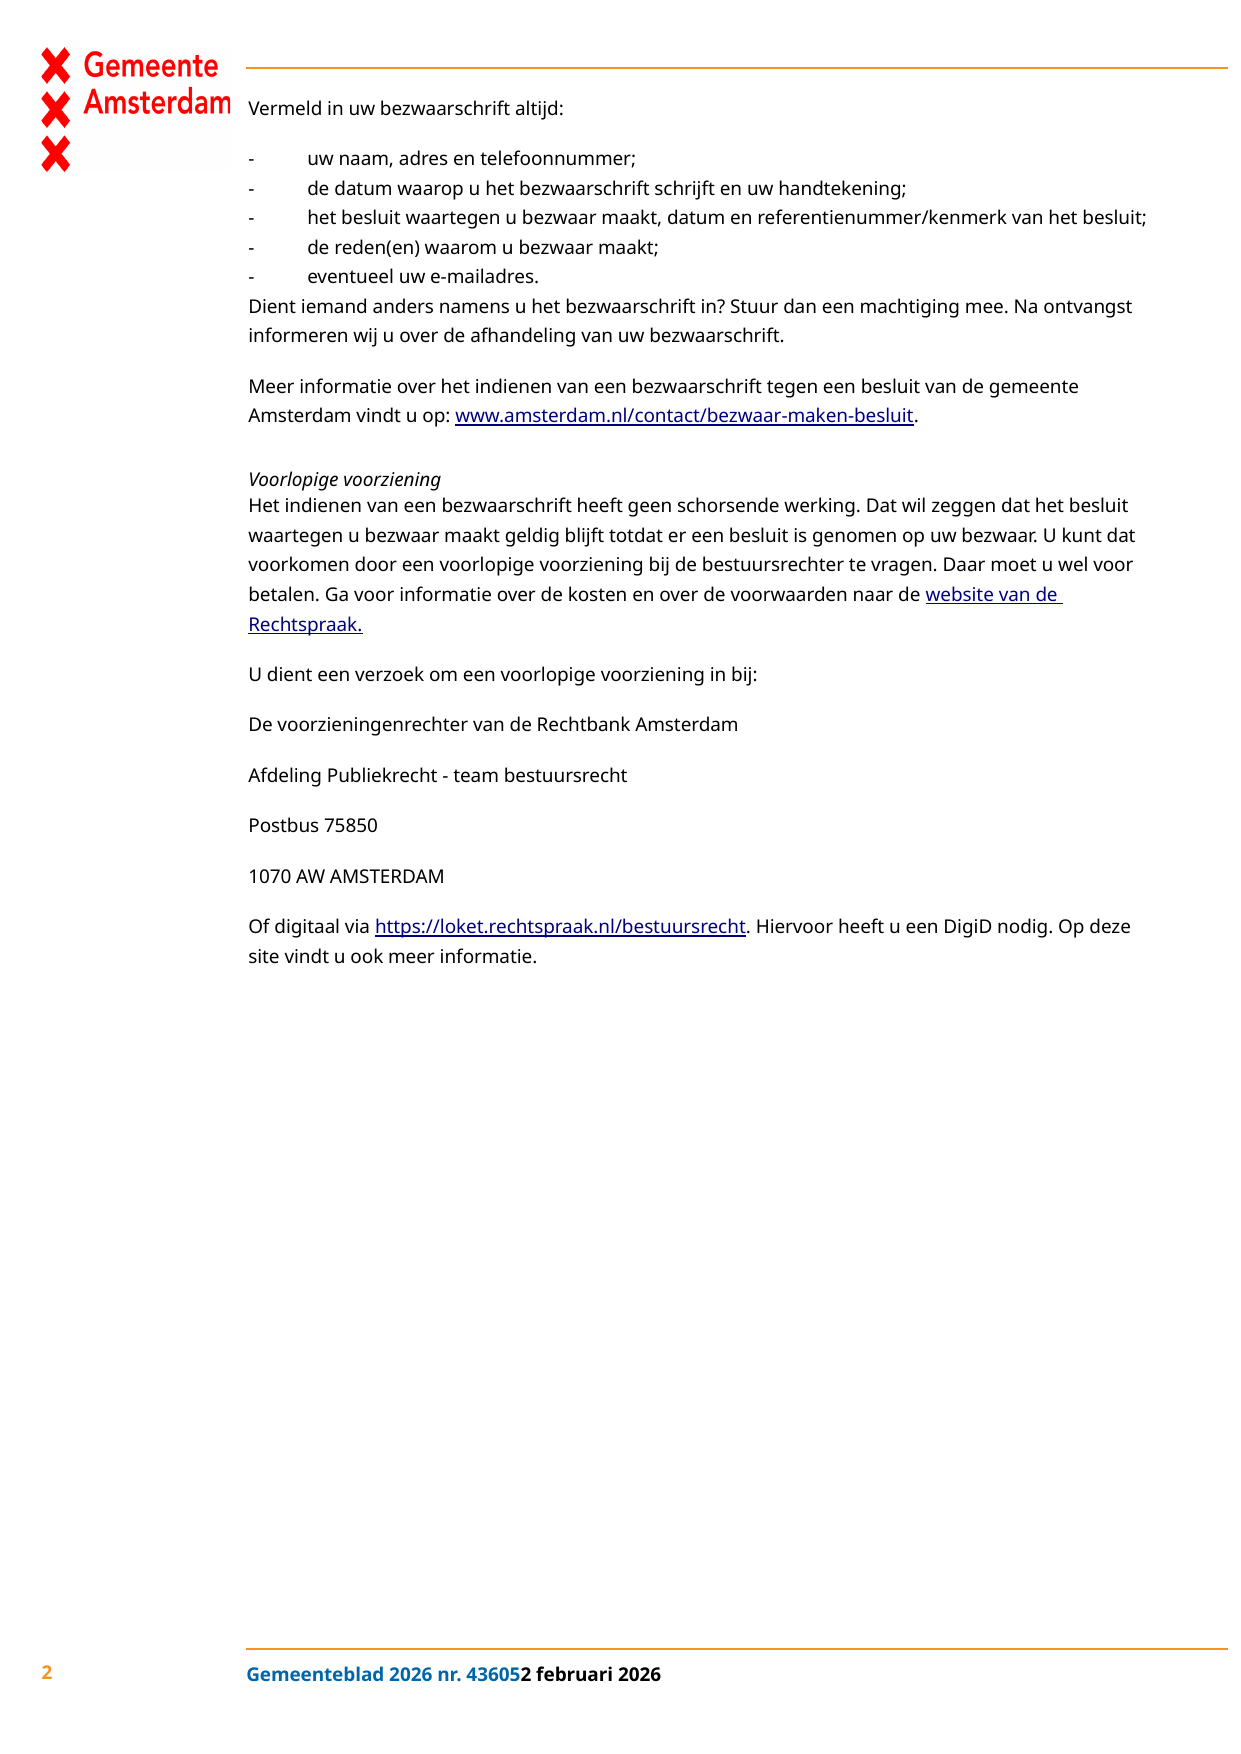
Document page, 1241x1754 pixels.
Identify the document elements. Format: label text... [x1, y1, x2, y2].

text Afdeling Publiekrecht - team bestuursrecht [248, 762, 1152, 788]
list de datum waarop u het bezwaarschrift schrijft en uw handtekening; [248, 175, 1152, 201]
text Dient iemand anders namens u het bezwaarschrift in? Stuur dan een machtiging mee. Na ontvangst informeren wij u over de afhandeling van uw bezwaarschrift. [248, 293, 1152, 348]
picture [41, 47, 231, 172]
list de reden(en) waarom u bezwaar maakt; [248, 234, 1152, 260]
text Postbus 75850 [248, 812, 1152, 838]
text De voorzieningenrechter van de Rechtbank Amsterdam [248, 712, 1152, 737]
text Meer informatie over het indienen van een bezwaarschrift tegen een besluit van de gemeente Amsterdam vindt u op: www.amsterdam.nl/contact/bezwaar-maken-besluit. [248, 373, 1152, 428]
text Het indienen van een bezwaarschrift heeft geen schorsende werking. Dat wil zeggen dat het besluit waartegen u bezwaar maakt geldig blijft totdat er een besluit is genomen op uw bezwaar. U kunt dat voorkomen door een voorlopige voorziening bij de bestuursrechter te vragen. Daar moet u wel voor betalen. Ga voor informatie over de kosten en over de voorwaarden naar de website van de Rechtspraak. [248, 492, 1152, 636]
list eventueel uw e-mailadres. [248, 263, 1152, 289]
text 1070 AW AMSTERDAM [248, 863, 1152, 888]
text U dient een verzoek om een voorlopige voorziening in bij: [248, 661, 1152, 687]
text Of digitaal via https://loket.rechtspraak.nl/bestuursrecht. Hiervoor heeft u een DigiD nodig. Op deze site vindt u ook meer informatie. [248, 913, 1152, 968]
text Voorlopige voorziening [248, 467, 1152, 492]
list uw naam, adres en telefoonnummer; [248, 145, 1152, 171]
text Vermeld in uw bezwaarschrift altijd: [248, 95, 1152, 121]
list het besluit waartegen u bezwaar maakt, datum en referentienummer/kenmerk van het besluit; [248, 204, 1152, 230]
